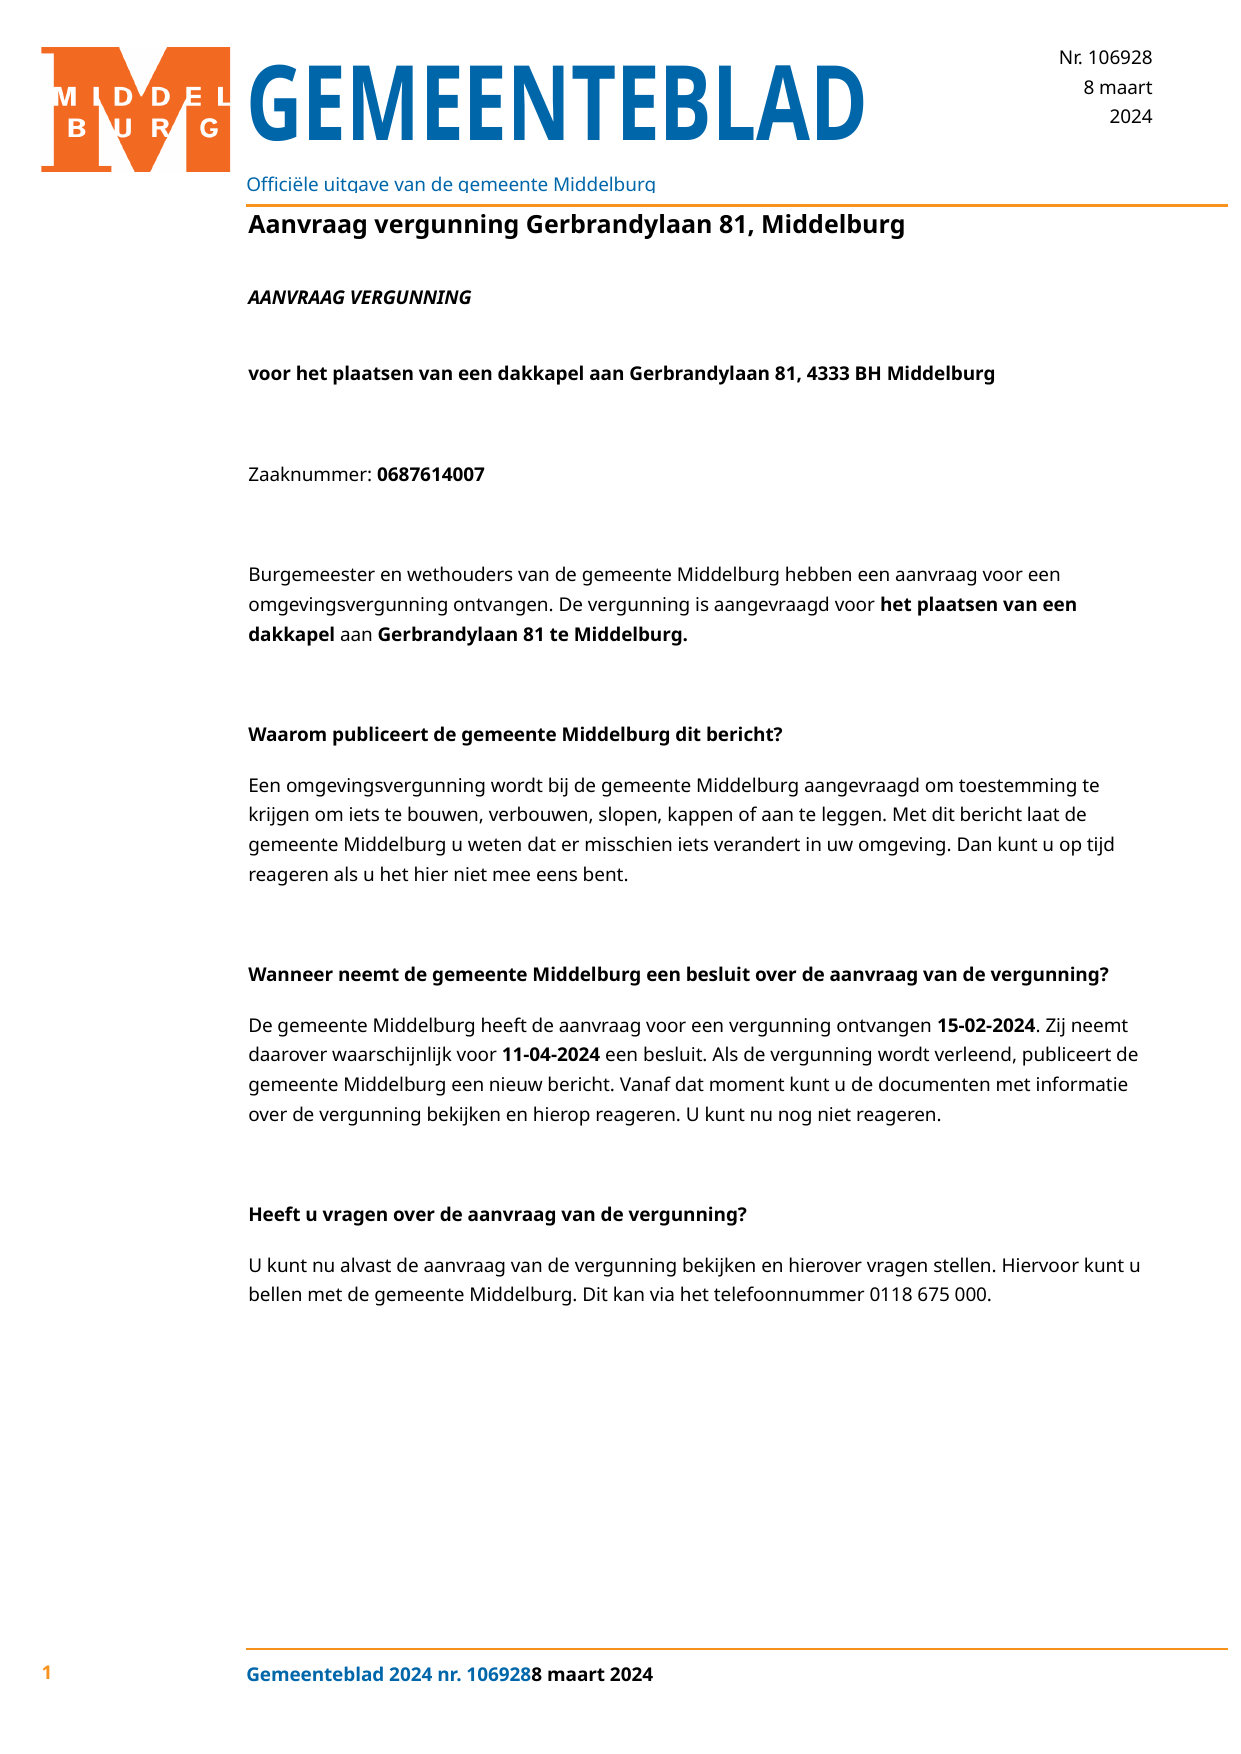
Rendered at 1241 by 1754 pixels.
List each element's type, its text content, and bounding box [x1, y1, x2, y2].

text Waarom publiceert de gemeente Middelburg dit bericht? [248, 722, 1152, 747]
picture [41, 47, 231, 172]
text U kunt nu alvast de aanvraag van de vergunning bekijken en hierover vragen stellen. Hiervoor kunt u bellen met de gemeente Middelburg. Dit kan via het telefoonnummer 0118 675 000. [248, 1252, 1152, 1307]
text Aanvraag vergunning Gerbrandylaan 81, Middelburg [248, 207, 1152, 241]
text AANVRAAG VERGUNNING [248, 284, 1152, 309]
text Een omgevingsvergunning wordt bij de gemeente Middelburg aangevraagd om toestemming te krijgen om iets te bouwen, verbouwen, slopen, kappen of aan te leggen. Met dit bericht laat de gemeente Middelburg u weten dat er misschien iets verandert in uw omgeving. Dan kunt u op tijd reageren als u het hier niet mee eens bent. [248, 772, 1152, 887]
text Burgemeester en wethouders van de gemeente Middelburg hebben een aanvraag voor een omgevingsvergunning ontvangen. De vergunning is aangevraagd voor het plaatsen van een dakkapel aan Gerbrandylaan 81 te Middelburg. [248, 562, 1152, 647]
text Wanneer neemt de gemeente Middelburg een besluit over de aanvraag van de vergunning? [248, 962, 1152, 987]
text Zaaknummer: 0687614007 [248, 461, 1152, 487]
text Heeft u vragen over de aanvraag van de vergunning? [248, 1202, 1152, 1227]
text voor het plaatsen van een dakkapel aan Gerbrandylaan 81, 4333 BH Middelburg [248, 360, 1152, 386]
text De gemeente Middelburg heeft de aanvraag voor een vergunning ontvangen 15-02-2024. Zij neemt daarover waarschijnlijk voor 11-04-2024 een besluit. Als de vergunning wordt verleend, publiceert de gemeente Middelburg een nieuw bericht. Vanaf dat moment kunt u de documenten met informatie over de vergunning bekijken en hierop reageren. U kunt nu nog niet reageren. [248, 1012, 1152, 1127]
